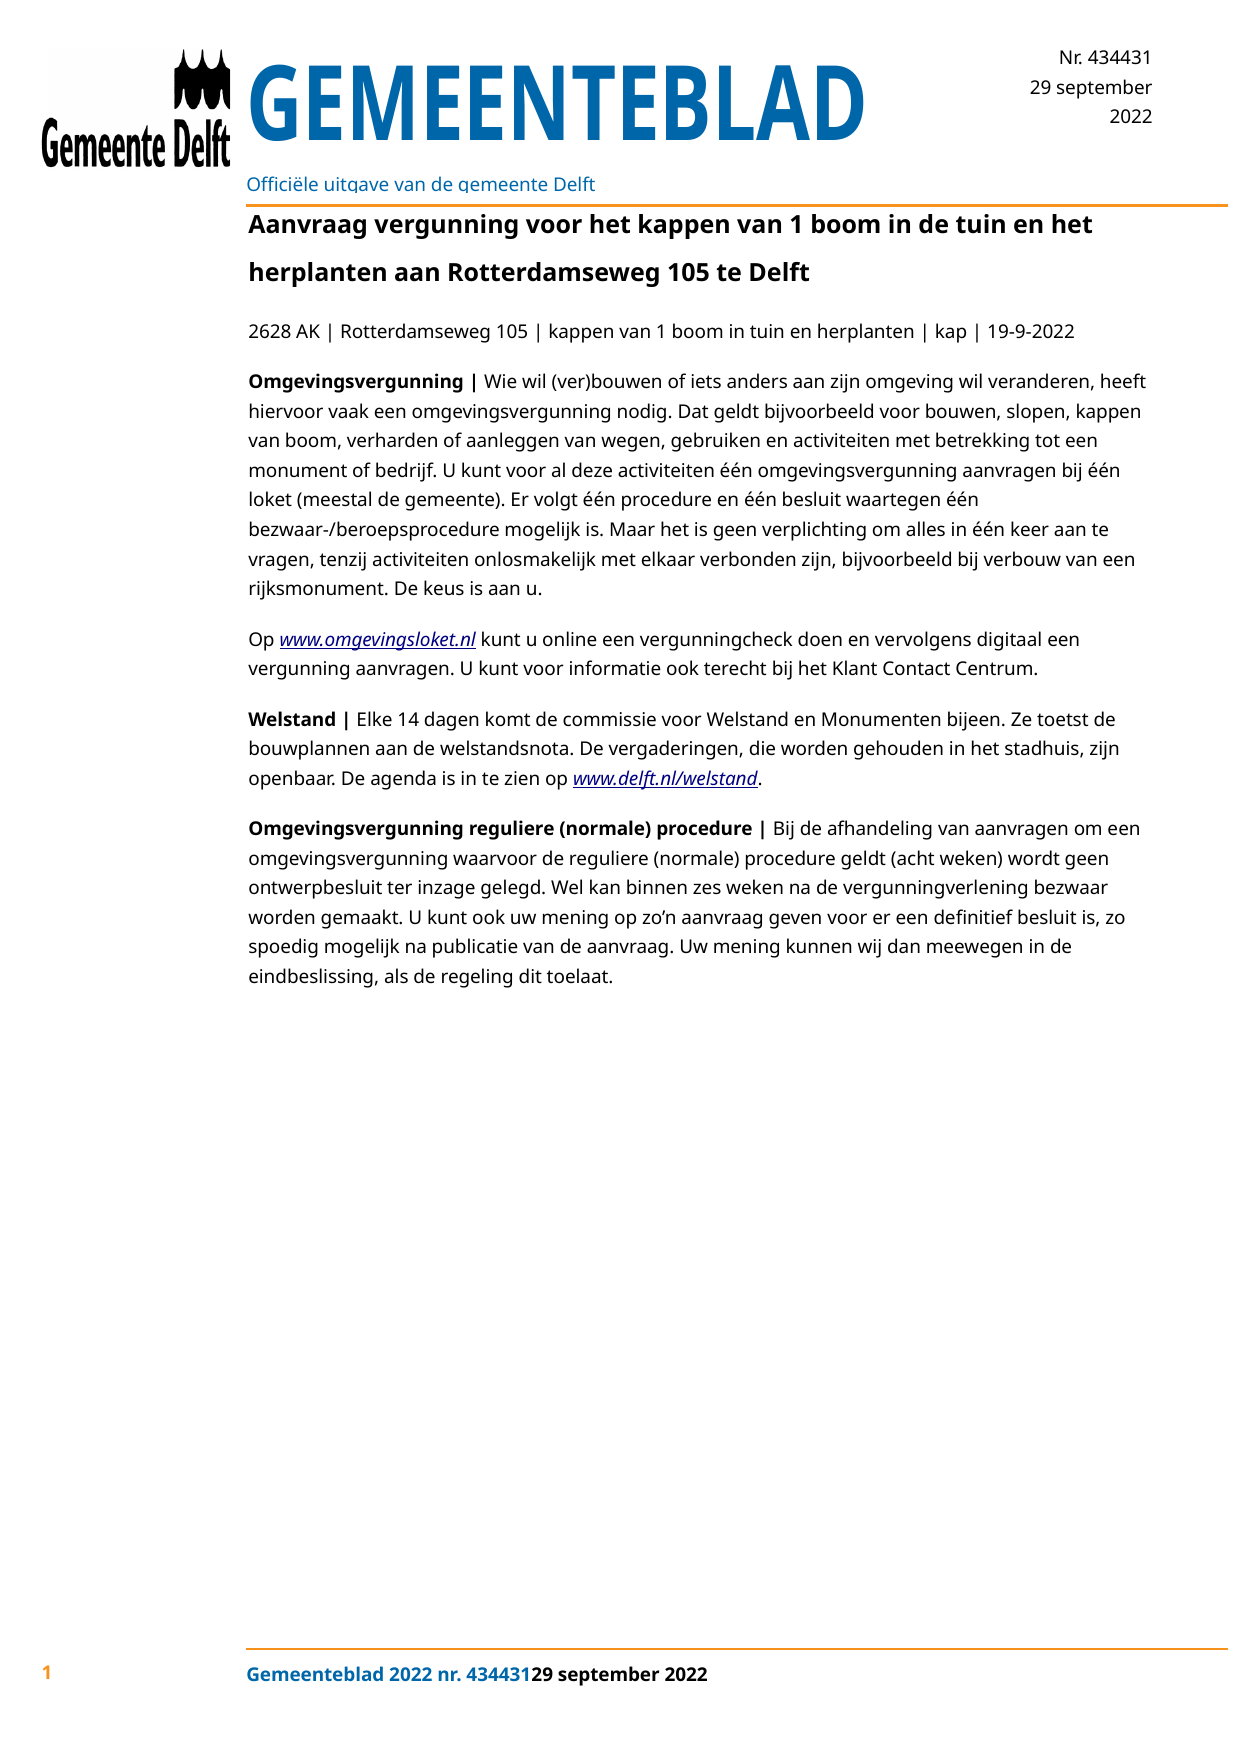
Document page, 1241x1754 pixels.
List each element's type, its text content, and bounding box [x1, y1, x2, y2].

text 2628 AK | Rotterdamseweg 105 | kappen van 1 boom in tuin en herplanten | kap | 19-9-2022 [248, 318, 1152, 344]
text Omgevingsvergunning | Wie wil (ver)bouwen of iets anders aan zijn omgeving wil veranderen, heeft hiervoor vaak een omgevingsvergunning nodig. Dat geldt bijvoorbeeld voor bouwen, slopen, kappen van boom, verharden of aanleggen van wegen, gebruiken en activiteiten met betrekking tot een monument of bedrijf. U kunt voor al deze activiteiten één omgevingsvergunning aanvragen bij één loket (meestal de gemeente). Er volgt één procedure en één besluit waartegen één bezwaar-/beroepsprocedure mogelijk is. Maar het is geen verplichting om alles in één keer aan te vragen, tenzij activiteiten onlosmakelijk met elkaar verbonden zijn, bijvoorbeeld bij verbouw van een rijksmonument. De keus is aan u. [248, 368, 1152, 601]
text Op www.omgevingsloket.nl kunt u online een vergunningcheck doen en vervolgens digitaal een vergunning aanvragen. U kunt voor informatie ook terecht bij het Klant Contact Centrum. [248, 626, 1152, 681]
picture [41, 47, 231, 172]
text Omgevingsvergunning reguliere (normale) procedure | Bij de afhandeling van aanvragen om een omgevingsvergunning waarvoor de reguliere (normale) procedure geldt (acht weken) wordt geen ontwerpbesluit ter inzage gelegd. Wel kan binnen zes weken na de vergunningverlening bezwaar worden gemaakt. U kunt ook uw mening op zo’n aanvraag geven voor er een definitief besluit is, zo spoedig mogelijk na publicatie van de aanvraag. Uw mening kunnen wij dan meewegen in de eindbeslissing, als de regeling dit toelaat. [248, 815, 1152, 989]
text Welstand | Elke 14 dagen komt de commissie voor Welstand en Monumenten bijeen. Ze toetst de bouwplannen aan de welstandsnota. De vergaderingen, die worden gehouden in het stadhuis, zijn openbaar. De agenda is in te zien op www.delft.nl/welstand. [248, 706, 1152, 791]
text Aanvraag vergunning voor het kappen van 1 boom in de tuin en het herplanten aan Rotterdamseweg 105 te Delft [248, 207, 1152, 288]
